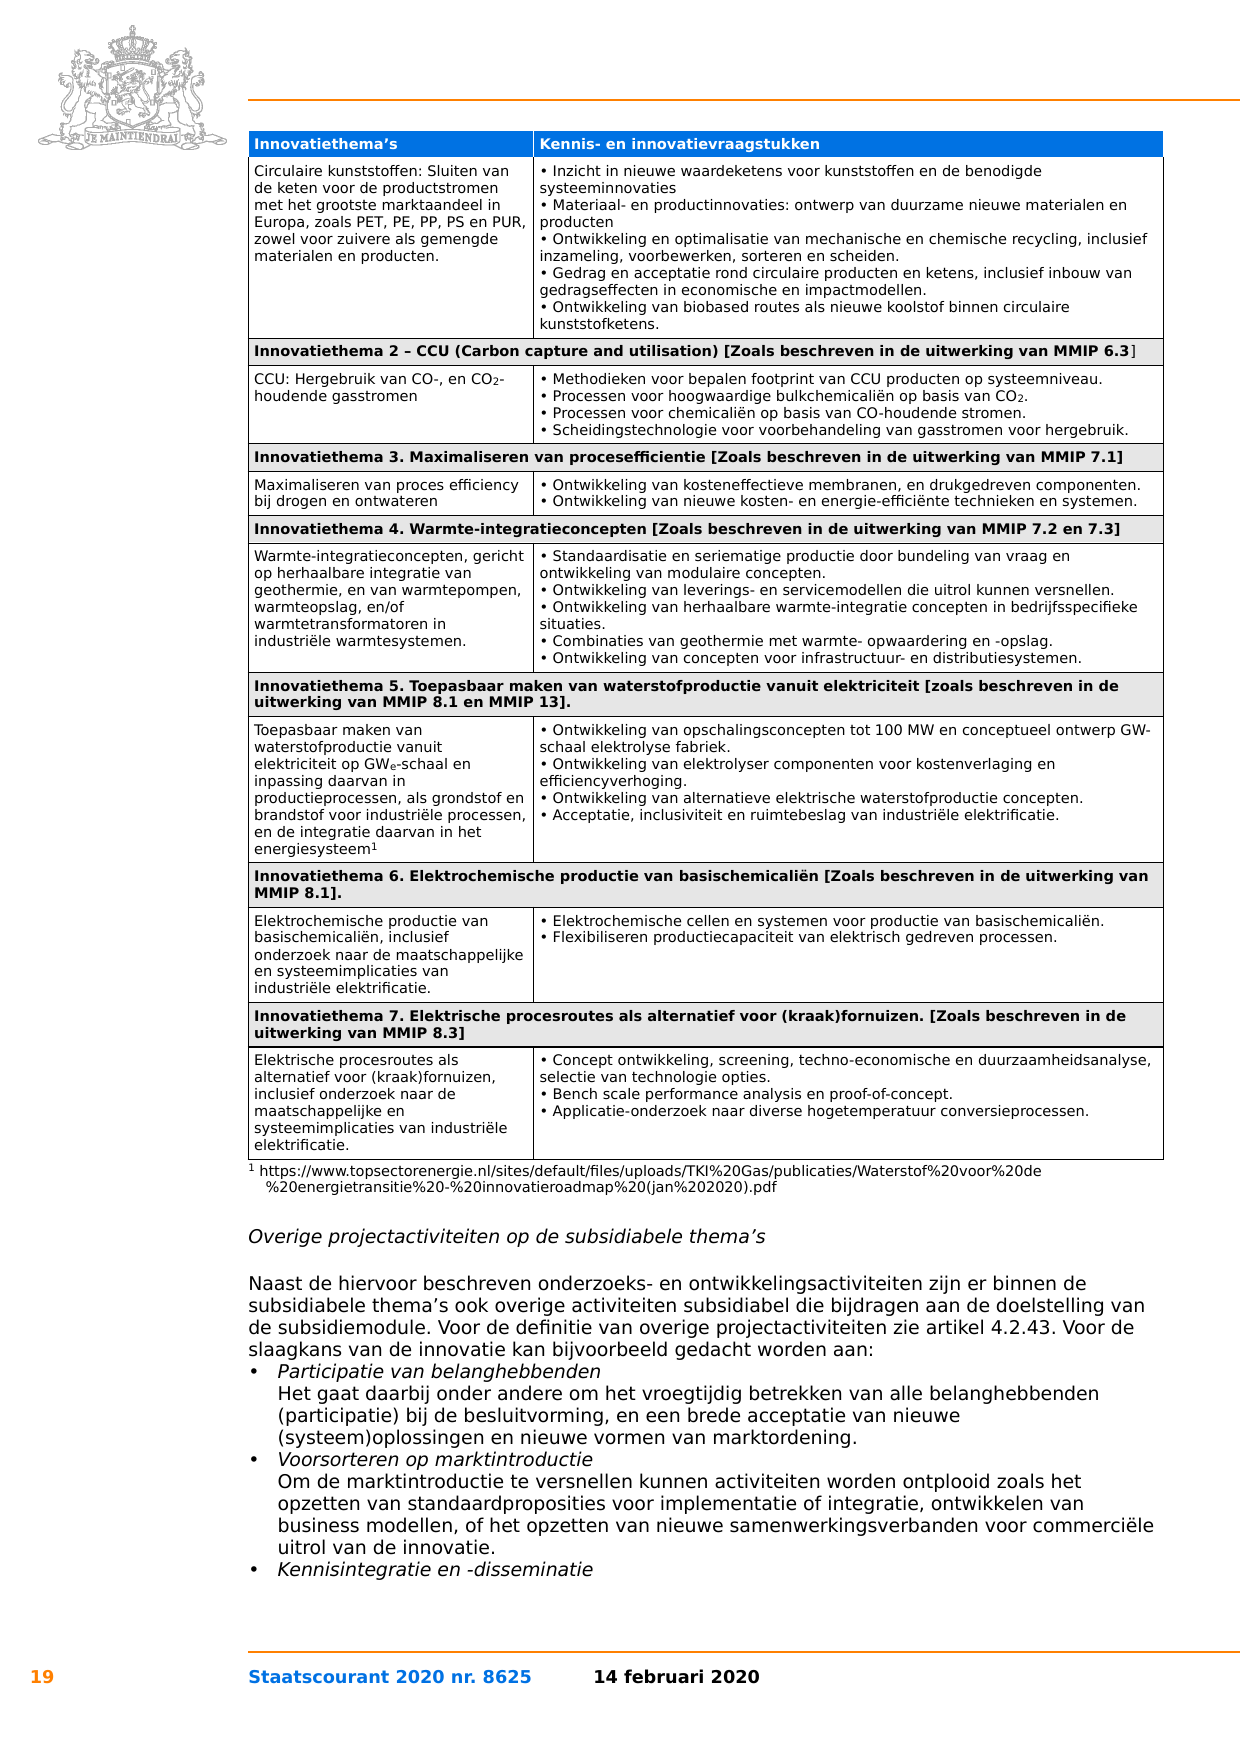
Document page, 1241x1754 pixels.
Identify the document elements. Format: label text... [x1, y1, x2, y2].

table_cell 1 https://www.topsectorenergie.nl/sites/default/files/uploads/TKI%20Gas/publicaties/Waterstof%20voor%20de%20energietransitie%20-%20innovatieroadmap%20(jan%202020).pdf [248, 1160, 1163, 1196]
table_cell Maximaliseren van proces efficiency bij drogen en ontwateren [249, 472, 533, 515]
table_cell Toepasbaar maken van waterstofproductie vanuit elektriciteit op GWe-schaal en inpassing daarvan in productieprocessen, als grondstof en brandstof voor industriële processen, en de integratie daarvan in het energiesysteem1 [249, 717, 533, 862]
table_cell Elektrochemische productie van basischemicaliën, inclusief onderzoek naar de maatschappelijke en systeemimplicaties van industriële elektrificatie. [249, 908, 533, 1002]
table_cell CCU: Hergebruik van CO-, en CO2-houdende gasstromen [249, 366, 533, 443]
table_cell Innovatiethema 5. Toepasbaar maken van waterstofproductie vanuit elektriciteit [zoals beschreven in de uitwerking van MMIP 8.1 en MMIP 13]. [249, 673, 1163, 716]
table_cell Innovatiethema 6. Elektrochemische productie van basischemicaliën [Zoals beschreven in de uitwerking van MMIP 8.1]. [249, 863, 1163, 907]
table_cell • Elektrochemische cellen en systemen voor productie van basischemicaliën. • Flexibiliseren productiecapaciteit van elektrisch gedreven processen. [534, 908, 1163, 1002]
text • Kennisintegratie en -disseminatie [248, 1559, 1163, 1581]
table_cell Elektrische procesroutes als alternatief voor (kraak)fornuizen, inclusief onderzoek naar de maatschappelijke en systeemimplicaties van industriële elektrificatie. [249, 1048, 533, 1159]
table_cell • Standaardisatie en seriematige productie door bundeling van vraag en ontwikkeling van modulaire concepten. • Ontwikkeling van leverings- en servicemodellen die uitrol kunnen versnellen. • Ontwikkeling van herhaalbare warmte-integratie concepten in bedrijfsspecifieke situaties. • Combinaties van geothermie met warmte- opwaardering en -opslag. • Ontwikkeling van concepten voor infrastructuur- en distributiesystemen. [534, 544, 1163, 672]
table_cell Innovatiethema 2 – CCU (Carbon capture and utilisation) [Zoals beschreven in de uitwerking van MMIP 6.3] [249, 339, 1163, 365]
table_header Kennis- en innovatievraagstukken [534, 131, 1163, 157]
table_cell • Ontwikkeling van kosteneffectieve membranen, en drukgedreven componenten. • Ontwikkeling van nieuwe kosten- en energie-efficiënte technieken en systemen. [534, 472, 1163, 515]
table_cell • Methodieken voor bepalen footprint van CCU producten op systeemniveau. • Processen voor hoogwaardige bulkchemicaliën op basis van CO2. • Processen voor chemicaliën op basis van CO-houdende stromen. • Scheidingstechnologie voor voorbehandeling van gasstromen voor hergebruik. [534, 366, 1163, 443]
table_cell • Concept ontwikkeling, screening, techno-economische en duurzaamheidsanalyse, selectie van technologie opties. • Bench scale performance analysis en proof-of-concept. • Applicatie-onderzoek naar diverse hogetemperatuur conversieprocessen. [534, 1048, 1163, 1159]
table_cell • Inzicht in nieuwe waardeketens voor kunststoffen en de benodigde systeeminnovaties • Materiaal- en productinnovaties: ontwerp van duurzame nieuwe materialen en producten • Ontwikkeling en optimalisatie van mechanische en chemische recycling, inclusief inzameling, voorbewerken, sorteren en scheiden. • Gedrag en acceptatie rond circulaire producten en ketens, inclusief inbouw van gedragseffecten in economische en impactmodellen. • Ontwikkeling van biobased routes als nieuwe koolstof binnen circulaire kunststofketens. [534, 158, 1163, 337]
picture [38, 25, 227, 150]
table_header Innovatiethema’s [249, 131, 533, 157]
table_cell Innovatiethema 4. Warmte-integratieconcepten [Zoals beschreven in de uitwerking van MMIP 7.2 en 7.3] [249, 516, 1163, 542]
table_cell • Ontwikkeling van opschalingsconcepten tot 100 MW en conceptueel ontwerp GW- schaal elektrolyse fabriek. • Ontwikkeling van elektrolyser componenten voor kostenverlaging en efficiencyverhoging. • Ontwikkeling van alternatieve elektrische waterstofproductie concepten. • Acceptatie, inclusiviteit en ruimtebeslag van industriële elektrificatie. [534, 717, 1163, 862]
text Naast de hiervoor beschreven onderzoeks- en ontwikkelingsactiviteiten zijn er binnen de subsidiabele thema’s ook overige activiteiten subsidiabel die bijdragen aan de doelstelling van de subsidiemodule. Voor de definitie van overige projectactiviteiten zie artikel 4.2.43. Voor de slaagkans van de innovatie kan bijvoorbeeld gedacht worden aan: [248, 1273, 1163, 1361]
text Om de marktintroductie te versnellen kunnen activiteiten worden ontplooid zoals het opzetten van standaardproposities voor implementatie of integratie, ontwikkelen van business modellen, of het opzetten van nieuwe samenwerkingsverbanden voor commerciële uitrol van de innovatie. [277, 1471, 1163, 1559]
subtitle Overige projectactiviteiten op de subsidiabele thema’s [248, 1226, 1163, 1248]
table_cell Circulaire kunststoffen: Sluiten van de keten voor de productstromen met het grootste marktaandeel in Europa, zoals PET, PE, PP, PS en PUR, zowel voor zuivere als gemengde materialen en producten. [249, 158, 533, 337]
text • Voorsorteren op marktintroductie [248, 1449, 1163, 1471]
table_cell Warmte-integratieconcepten, gericht op herhaalbare integratie van geothermie, en van warmtepompen, warmteopslag, en/of warmtetransformatoren in industriële warmtesystemen. [249, 544, 533, 672]
text • Participatie van belanghebbenden [248, 1361, 1163, 1383]
table_cell Innovatiethema 3. Maximaliseren van procesefficientie [Zoals beschreven in de uitwerking van MMIP 7.1] [249, 444, 1163, 471]
text Het gaat daarbij onder andere om het vroegtijdig betrekken van alle belanghebbenden (participatie) bij de besluitvorming, en een brede acceptatie van nieuwe (systeem)oplossingen en nieuwe vormen van marktordening. [277, 1383, 1163, 1449]
table_cell Innovatiethema 7. Elektrische procesroutes als alternatief voor (kraak)fornuizen. [Zoals beschreven in de uitwerking van MMIP 8.3] [249, 1003, 1163, 1046]
